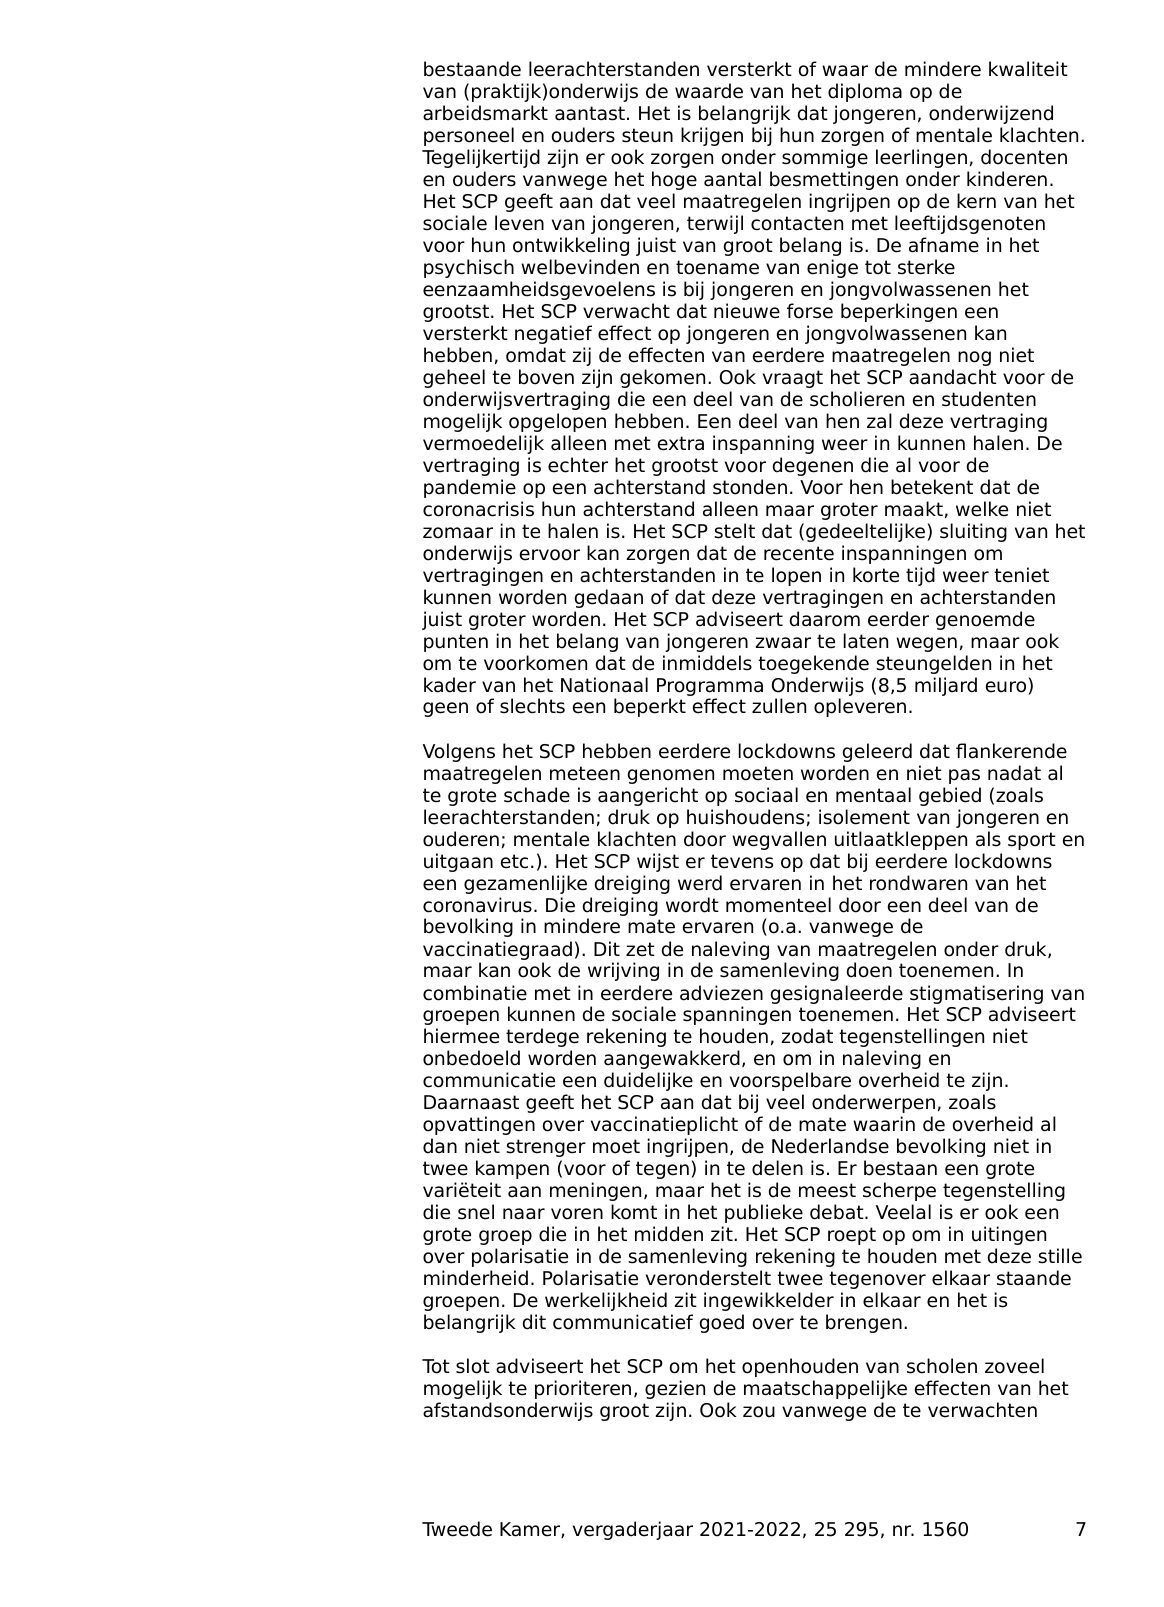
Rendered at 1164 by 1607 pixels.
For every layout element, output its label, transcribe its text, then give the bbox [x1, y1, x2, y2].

text Volgens het SCP hebben eerdere lockdowns geleerd dat flankerende maatregelen meteen genomen moeten worden en niet pas nadat al te grote schade is aangericht op sociaal en mentaal gebied (zoals leerachterstanden; druk op huishoudens; isolement van jongeren en ouderen; mentale klachten door wegvallen uitlaatkleppen als sport en uitgaan etc.). Het SCP wijst er tevens op dat bij eerdere lockdowns een gezamenlijke dreiging werd ervaren in het rondwaren van het coronavirus. Die dreiging wordt momenteel door een deel van de bevolking in mindere mate ervaren (o.a. vanwege de vaccinatiegraad). Dit zet de naleving van maatregelen onder druk, maar kan ook de wrijving in de samenleving doen toenemen. In combinatie met in eerdere adviezen gesignaleerde stigmatisering van groepen kunnen de sociale spanningen toenemen. Het SCP adviseert hiermee terdege rekening te houden, zodat tegenstellingen niet onbedoeld worden aangewakkerd, en om in naleving en communicatie een duidelijke en voorspelbare overheid te zijn. Daarnaast geeft het SCP aan dat bij veel onderwerpen, zoals opvattingen over vaccinatieplicht of de mate waarin de overheid al dan niet strenger moet ingrijpen, de Nederlandse bevolking niet in twee kampen (voor of tegen) in te delen is. Er bestaan een grote variëteit aan meningen, maar het is de meest scherpe tegenstelling die snel naar voren komt in het publieke debat. Veelal is er ook een grote groep die in het midden zit. Het SCP roept op om in uitingen over polarisatie in de samenleving rekening te houden met deze stille minderheid. Polarisatie veronderstelt twee tegenover elkaar staande groepen. De werkelijkheid zit ingewikkelder in elkaar en het is belangrijk dit communicatief goed over te brengen. [422, 741, 1087, 1334]
text bestaande leerachterstanden versterkt of waar de mindere kwaliteit van (praktijk)onderwijs de waarde van het diploma op de arbeidsmarkt aantast. Het is belangrijk dat jongeren, onderwijzend personeel en ouders steun krijgen bij hun zorgen of mentale klachten. Tegelijkertijd zijn er ook zorgen onder sommige leerlingen, docenten en ouders vanwege het hoge aantal besmettingen onder kinderen. Het SCP geeft aan dat veel maatregelen ingrijpen op de kern van het sociale leven van jongeren, terwijl contacten met leeftijdsgenoten voor hun ontwikkeling juist van groot belang is. De afname in het psychisch welbevinden en toename van enige tot sterke eenzaamheidsgevoelens is bij jongeren en jongvolwassenen het grootst. Het SCP verwacht dat nieuwe forse beperkingen een versterkt negatief effect op jongeren en jongvolwassenen kan hebben, omdat zij de effecten van eerdere maatregelen nog niet geheel te boven zijn gekomen. Ook vraagt het SCP aandacht voor de onderwijsvertraging die een deel van de scholieren en studenten mogelijk opgelopen hebben. Een deel van hen zal deze vertraging vermoedelijk alleen met extra inspanning weer in kunnen halen. De vertraging is echter het grootst voor degenen die al voor de pandemie op een achterstand stonden. Voor hen betekent dat de coronacrisis hun achterstand alleen maar groter maakt, welke niet zomaar in te halen is. Het SCP stelt dat (gedeeltelijke) sluiting van het onderwijs ervoor kan zorgen dat de recente inspanningen om vertragingen en achterstanden in te lopen in korte tijd weer teniet kunnen worden gedaan of dat deze vertragingen en achterstanden juist groter worden. Het SCP adviseert daarom eerder genoemde punten in het belang van jongeren zwaar te laten wegen, maar ook om te voorkomen dat de inmiddels toegekende steungelden in het kader van het Nationaal Programma Onderwijs (8,5 miljard euro) geen of slechts een beperkt effect zullen opleveren. [422, 59, 1087, 718]
text Tot slot adviseert het SCP om het openhouden van scholen zoveel mogelijk te prioriteren, gezien de maatschappelijke effecten van het afstandsonderwijs groot zijn. Ook zou vanwege de te verwachten [422, 1356, 1087, 1422]
